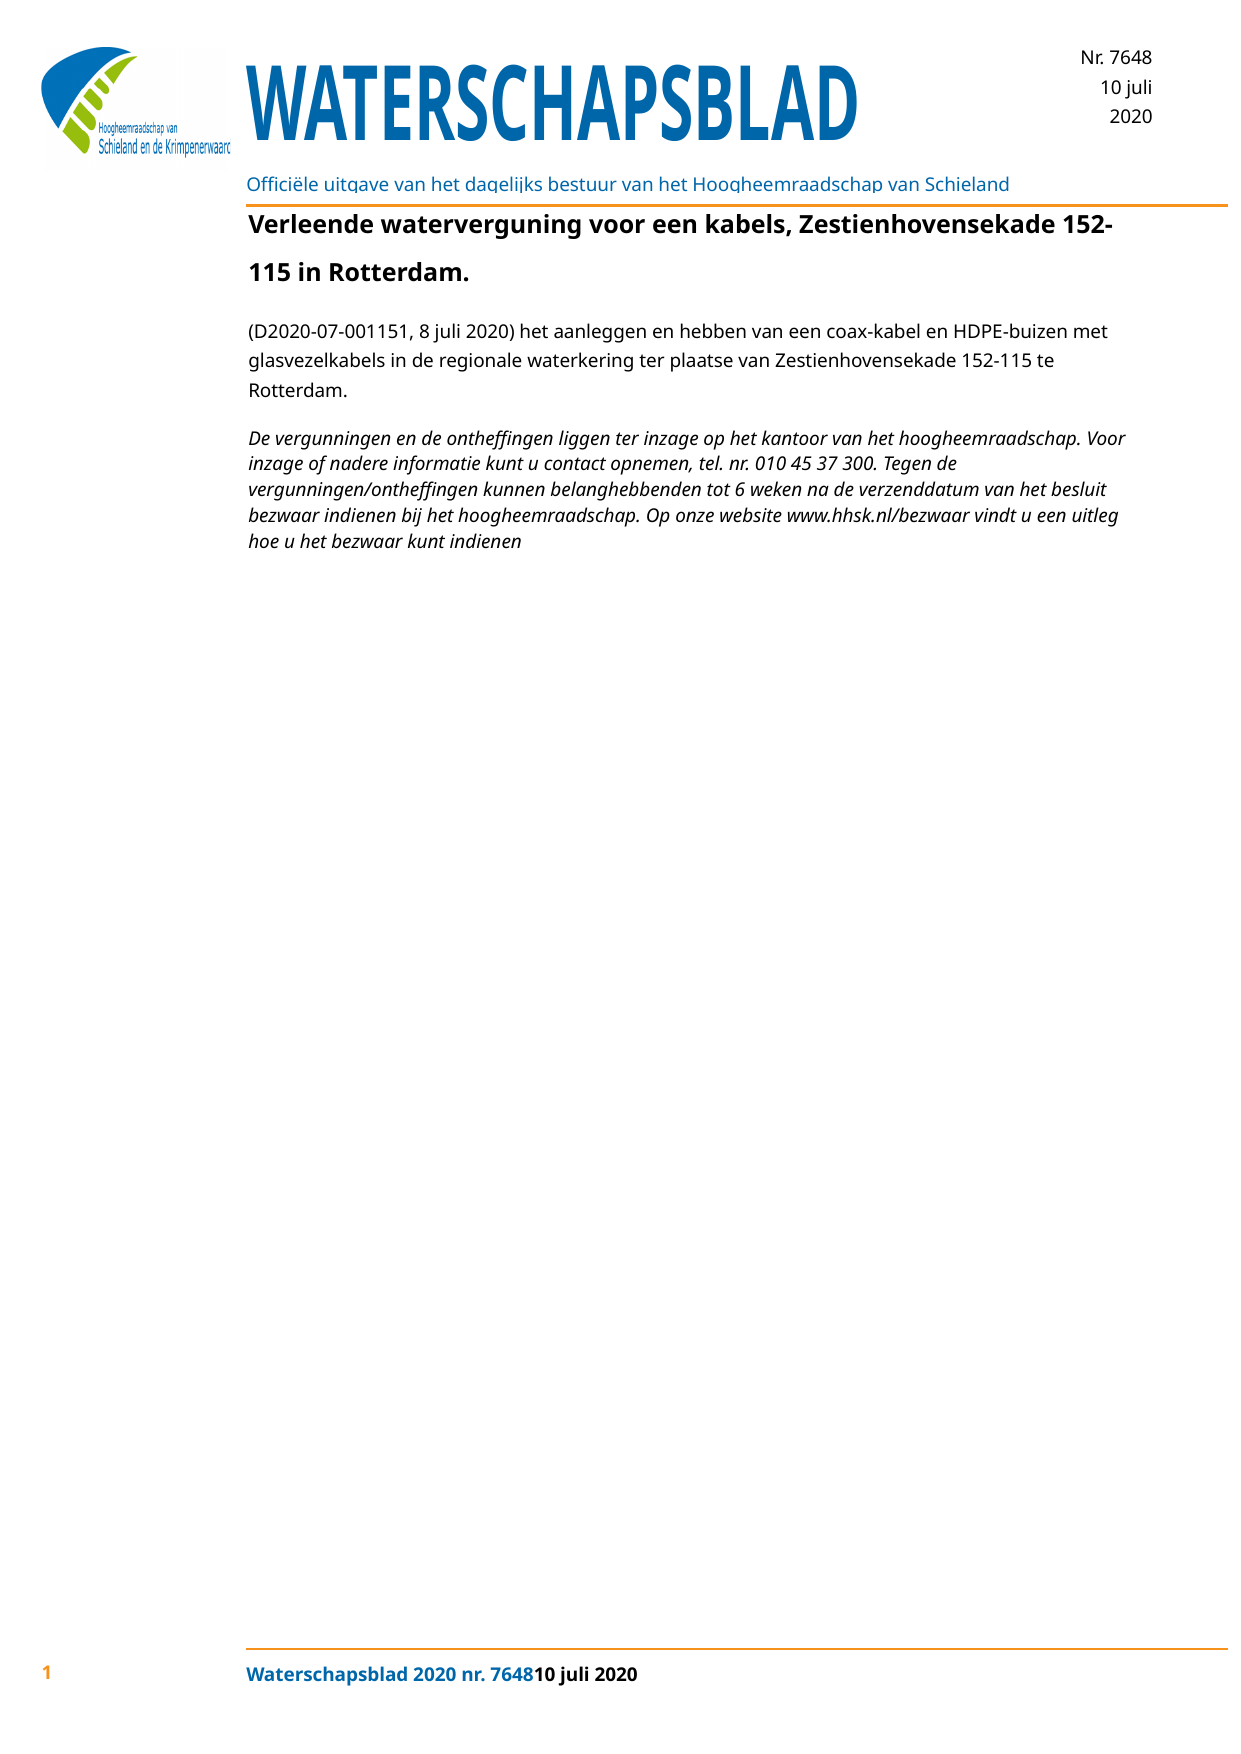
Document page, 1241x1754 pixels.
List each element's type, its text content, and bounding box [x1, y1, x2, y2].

text (D2020-07-001151, 8 juli 2020) het aanleggen en hebben van een coax-kabel en HDPE-buizen met glasvezelkabels in de regionale waterkering ter plaatse van Zestienhovensekade 152-115 te Rotterdam. [248, 318, 1152, 403]
text Verleende waterverguning voor een kabels, Zestienhovensekade 152-115 in Rotterdam. [248, 207, 1152, 288]
picture [41, 47, 231, 172]
text De vergunningen en de ontheffingen liggen ter inzage op het kantoor van het hoogheemraadschap. Voor inzage of nadere informatie kunt u contact opnemen, tel. nr. 010 45 37 300. Tegen de vergunningen/ontheffingen kunnen belanghebbenden tot 6 weken na de verzenddatum van het besluit bezwaar indienen bij het hoogheemraadschap. Op onze website www.hhsk.nl/bezwaar vindt u een uitleg hoe u het bezwaar kunt indienen [248, 425, 1152, 553]
